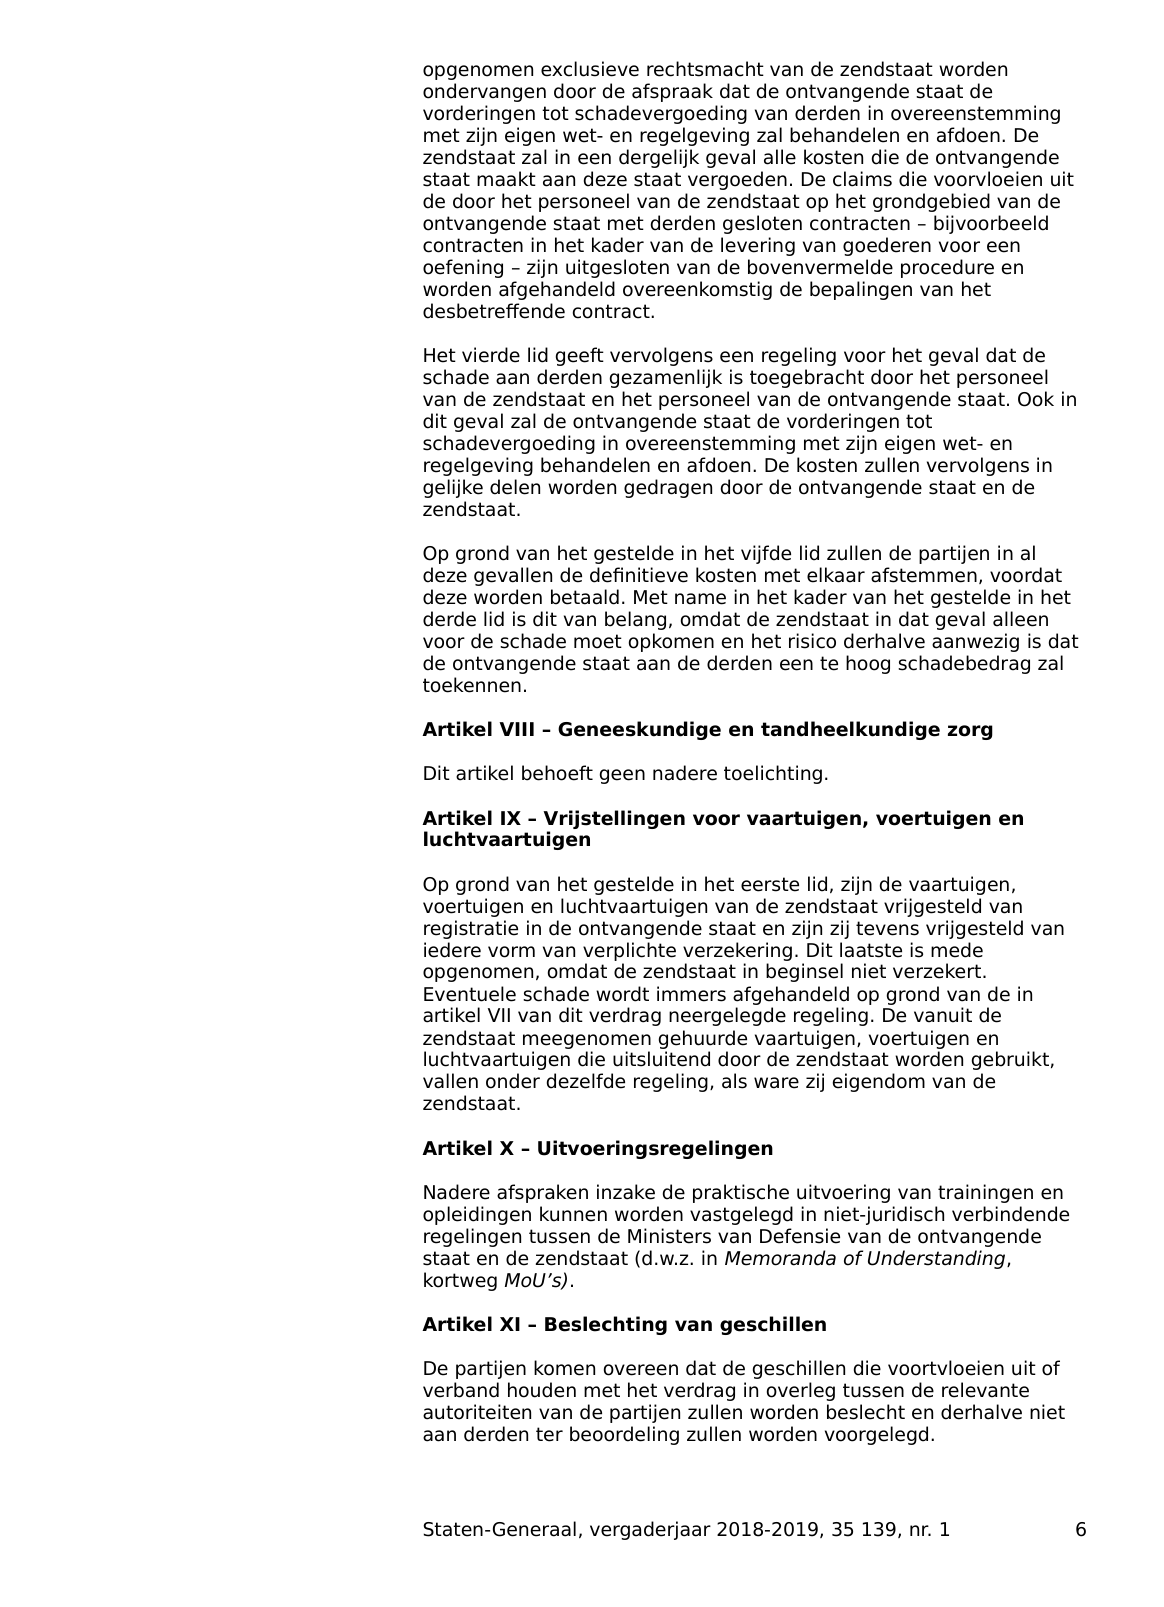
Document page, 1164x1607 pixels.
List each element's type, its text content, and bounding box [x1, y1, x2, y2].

subtitle Artikel IX – Vrijstellingen voor vaartuigen, voertuigen en luchtvaartuigen [422, 807, 1087, 851]
text Op grond van het gestelde in het eerste lid, zijn de vaartuigen, voertuigen en luchtvaartuigen van de zendstaat vrijgesteld van registratie in de ontvangende staat en zijn zij tevens vrijgesteld van iedere vorm van verplichte verzekering. Dit laatste is mede opgenomen, omdat de zendstaat in beginsel niet verzekert. Eventuele schade wordt immers afgehandeld op grond van de in artikel VII van dit verdrag neergelegde regeling. De vanuit de zendstaat meegenomen gehuurde vaartuigen, voertuigen en luchtvaartuigen die uitsluitend door de zendstaat worden gebruikt, vallen onder dezelfde regeling, als ware zij eigendom van de zendstaat. [422, 873, 1087, 1115]
text opgenomen exclusieve rechtsmacht van de zendstaat worden ondervangen door de afspraak dat de ontvangende staat de vorderingen tot schadevergoeding van derden in overeenstemming met zijn eigen wet- en regelgeving zal behandelen en afdoen. De zendstaat zal in een dergelijk geval alle kosten die de ontvangende staat maakt aan deze staat vergoeden. De claims die voorvloeien uit de door het personeel van de zendstaat op het grondgebied van de ontvangende staat met derden gesloten contracten – bijvoorbeeld contracten in het kader van de levering van goederen voor een oefening – zijn uitgesloten van de bovenvermelde procedure en worden afgehandeld overeenkomstig de bepalingen van het desbetreffende contract. [422, 59, 1087, 323]
text Nadere afspraken inzake de praktische uitvoering van trainingen en opleidingen kunnen worden vastgelegd in niet-juridisch verbindende regelingen tussen de Ministers van Defensie van de ontvangende staat en de zendstaat (d.w.z. in Memoranda of Understanding, kortweg MoU’s). [422, 1182, 1087, 1292]
subtitle Artikel X – Uitvoeringsregelingen [422, 1137, 1087, 1159]
subtitle Artikel VIII – Geneeskundige en tandheelkundige zorg [422, 719, 1087, 741]
text Dit artikel behoeft geen nadere toelichting. [422, 763, 1087, 785]
text De partijen komen overeen dat de geschillen die voortvloeien uit of verband houden met het verdrag in overleg tussen de relevante autoriteiten van de partijen zullen worden beslecht en derhalve niet aan derden ter beoordeling zullen worden voorgelegd. [422, 1358, 1087, 1446]
subtitle Artikel XI – Beslechting van geschillen [422, 1314, 1087, 1336]
text Op grond van het gestelde in het vijfde lid zullen de partijen in al deze gevallen de definitieve kosten met elkaar afstemmen, voordat deze worden betaald. Met name in het kader van het gestelde in het derde lid is dit van belang, omdat de zendstaat in dat geval alleen voor de schade moet opkomen en het risico derhalve aanwezig is dat de ontvangende staat aan de derden een te hoog schadebedrag zal toekennen. [422, 543, 1087, 697]
text Het vierde lid geeft vervolgens een regeling voor het geval dat de schade aan derden gezamenlijk is toegebracht door het personeel van de zendstaat en het personeel van de ontvangende staat. Ook in dit geval zal de ontvangende staat de vorderingen tot schadevergoeding in overeenstemming met zijn eigen wet- en regelgeving behandelen en afdoen. De kosten zullen vervolgens in gelijke delen worden gedragen door de ontvangende staat en de zendstaat. [422, 345, 1087, 521]
